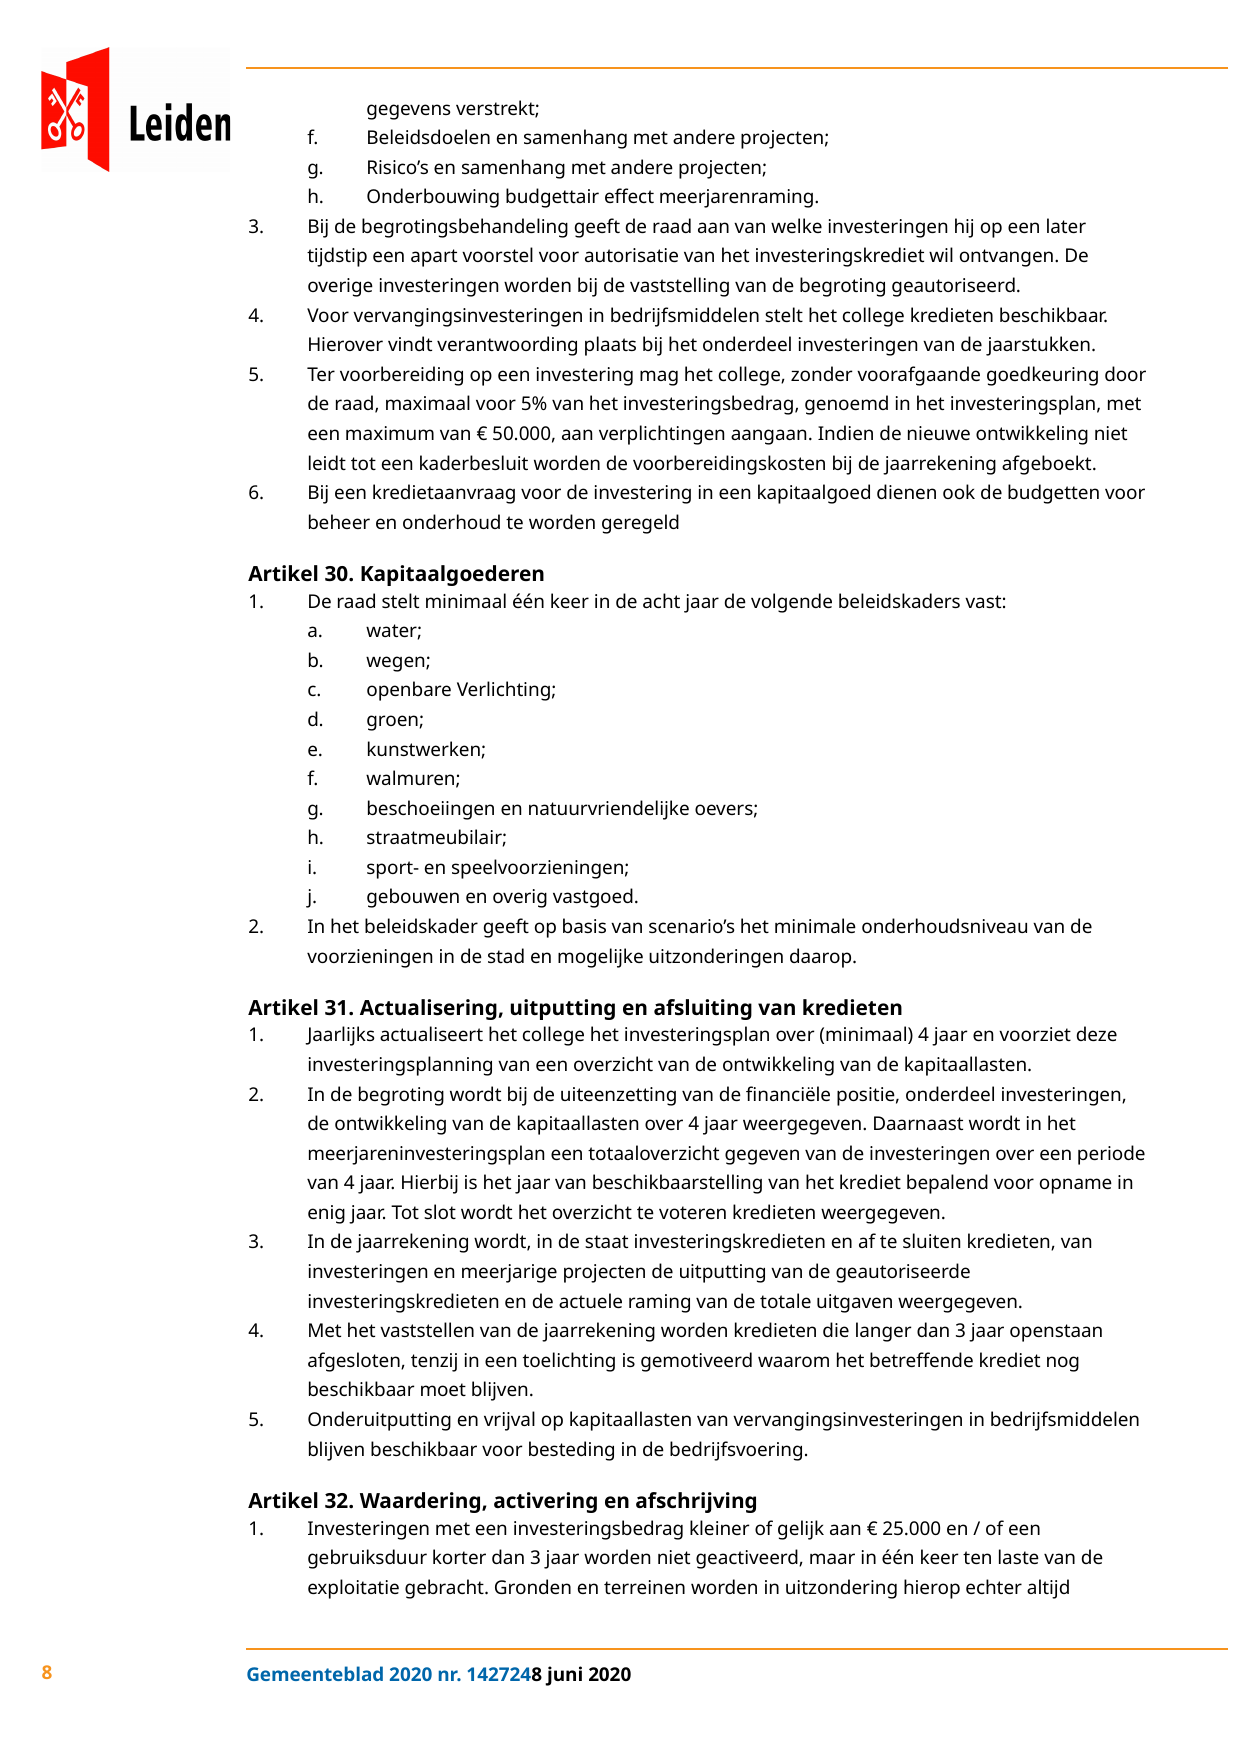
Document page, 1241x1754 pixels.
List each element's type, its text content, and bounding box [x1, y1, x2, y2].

list Met het vaststellen van de jaarrekening worden kredieten die langer dan 3 jaar openstaan afgesloten, tenzij in een toelichting is gemotiveerd waarom het betreffende krediet nog beschikbaar moet blijven. [248, 1317, 1152, 1402]
list sport- en speelvoorzieningen; [307, 854, 1152, 880]
list Beleidsdoelen en samenhang met andere projecten; [307, 124, 1152, 150]
list straatmeubilair; [307, 824, 1152, 850]
text Artikel 30. Kapitaalgoederen [248, 559, 1152, 588]
list De raad stelt minimaal één keer in de acht jaar de volgende beleidskaders vast: [248, 588, 1152, 613]
list In de begroting wordt bij de uiteenzetting van de financiële positie, onderdeel investeringen, de ontwikkeling van de kapitaallasten over 4 jaar weergegeven. Daarnaast wordt in het meerjareninvesteringsplan een totaaloverzicht gegeven van de investeringen over een periode van 4 jaar. Hierbij is het jaar van beschikbaarstelling van het krediet bepalend voor opname in enig jaar. Tot slot wordt het overzicht te voteren kredieten weergegeven. [248, 1081, 1152, 1225]
list gebouwen en overig vastgoed. [307, 884, 1152, 909]
list In het beleidskader geeft op basis van scenario’s het minimale onderhoudsniveau van de voorzieningen in de stad en mogelijke uitzonderingen daarop. [248, 913, 1152, 968]
list water; [307, 617, 1152, 643]
list gegevens verstrekt; [307, 95, 1152, 121]
list wegen; [307, 647, 1152, 673]
list walmuren; [307, 765, 1152, 791]
list Jaarlijks actualiseert het college het investeringsplan over (minimaal) 4 jaar en voorziet deze investeringsplanning van een overzicht van de ontwikkeling van de kapitaallasten. [248, 1022, 1152, 1077]
text Artikel 32. Waardering, activering en afschrijving [248, 1486, 1152, 1515]
list Onderbouwing budgettair effect meerjarenraming. [307, 183, 1152, 209]
list Ter voorbereiding op een investering mag het college, zonder voorafgaande goedkeuring door de raad, maximaal voor 5% van het investeringsbedrag, genoemd in het investeringsplan, met een maximum van € 50.000, aan verplichtingen aangaan. Indien de nieuwe ontwikkeling niet leidt tot een kaderbesluit worden de voorbereidingskosten bij de jaarrekening afgeboekt. [248, 361, 1152, 476]
list Bij de begrotingsbehandeling geeft de raad aan van welke investeringen hij op een later tijdstip een apart voorstel voor autorisatie van het investeringskrediet wil ontvangen. De overige investeringen worden bij de vaststelling van de begroting geautoriseerd. [248, 213, 1152, 298]
list Investeringen met een investeringsbedrag kleiner of gelijk aan € 25.000 en / of een gebruiksduur korter dan 3 jaar worden niet geactiveerd, maar in één keer ten laste van de exploitatie gebracht. Gronden en terreinen worden in uitzondering hierop echter altijd [248, 1515, 1152, 1599]
text Artikel 31. Actualisering, uitputting en afsluiting van kredieten [248, 993, 1152, 1022]
list beschoeiingen en natuurvriendelijke oevers; [307, 795, 1152, 821]
list In de jaarrekening wordt, in de staat investeringskredieten en af te sluiten kredieten, van investeringen en meerjarige projecten de uitputting van de geautoriseerde investeringskredieten en de actuele raming van de totale uitgaven weergegeven. [248, 1229, 1152, 1314]
list Bij een kredietaanvraag voor de investering in een kapitaalgoed dienen ook de budgetten voor beheer en onderhoud te worden geregeld [248, 479, 1152, 535]
list kunstwerken; [307, 736, 1152, 761]
picture [41, 47, 231, 172]
list Onderuitputting en vrijval op kapitaallasten van vervangingsinvesteringen in bedrijfsmiddelen blijven beschikbaar voor besteding in de bedrijfsvoering. [248, 1406, 1152, 1462]
list groen; [307, 706, 1152, 732]
list Risico’s en samenhang met andere projecten; [307, 154, 1152, 180]
list openbare Verlichting; [307, 677, 1152, 702]
list Voor vervangingsinvesteringen in bedrijfsmiddelen stelt het college kredieten beschikbaar. Hierover vindt verantwoording plaats bij het onderdeel investeringen van de jaarstukken. [248, 302, 1152, 357]
